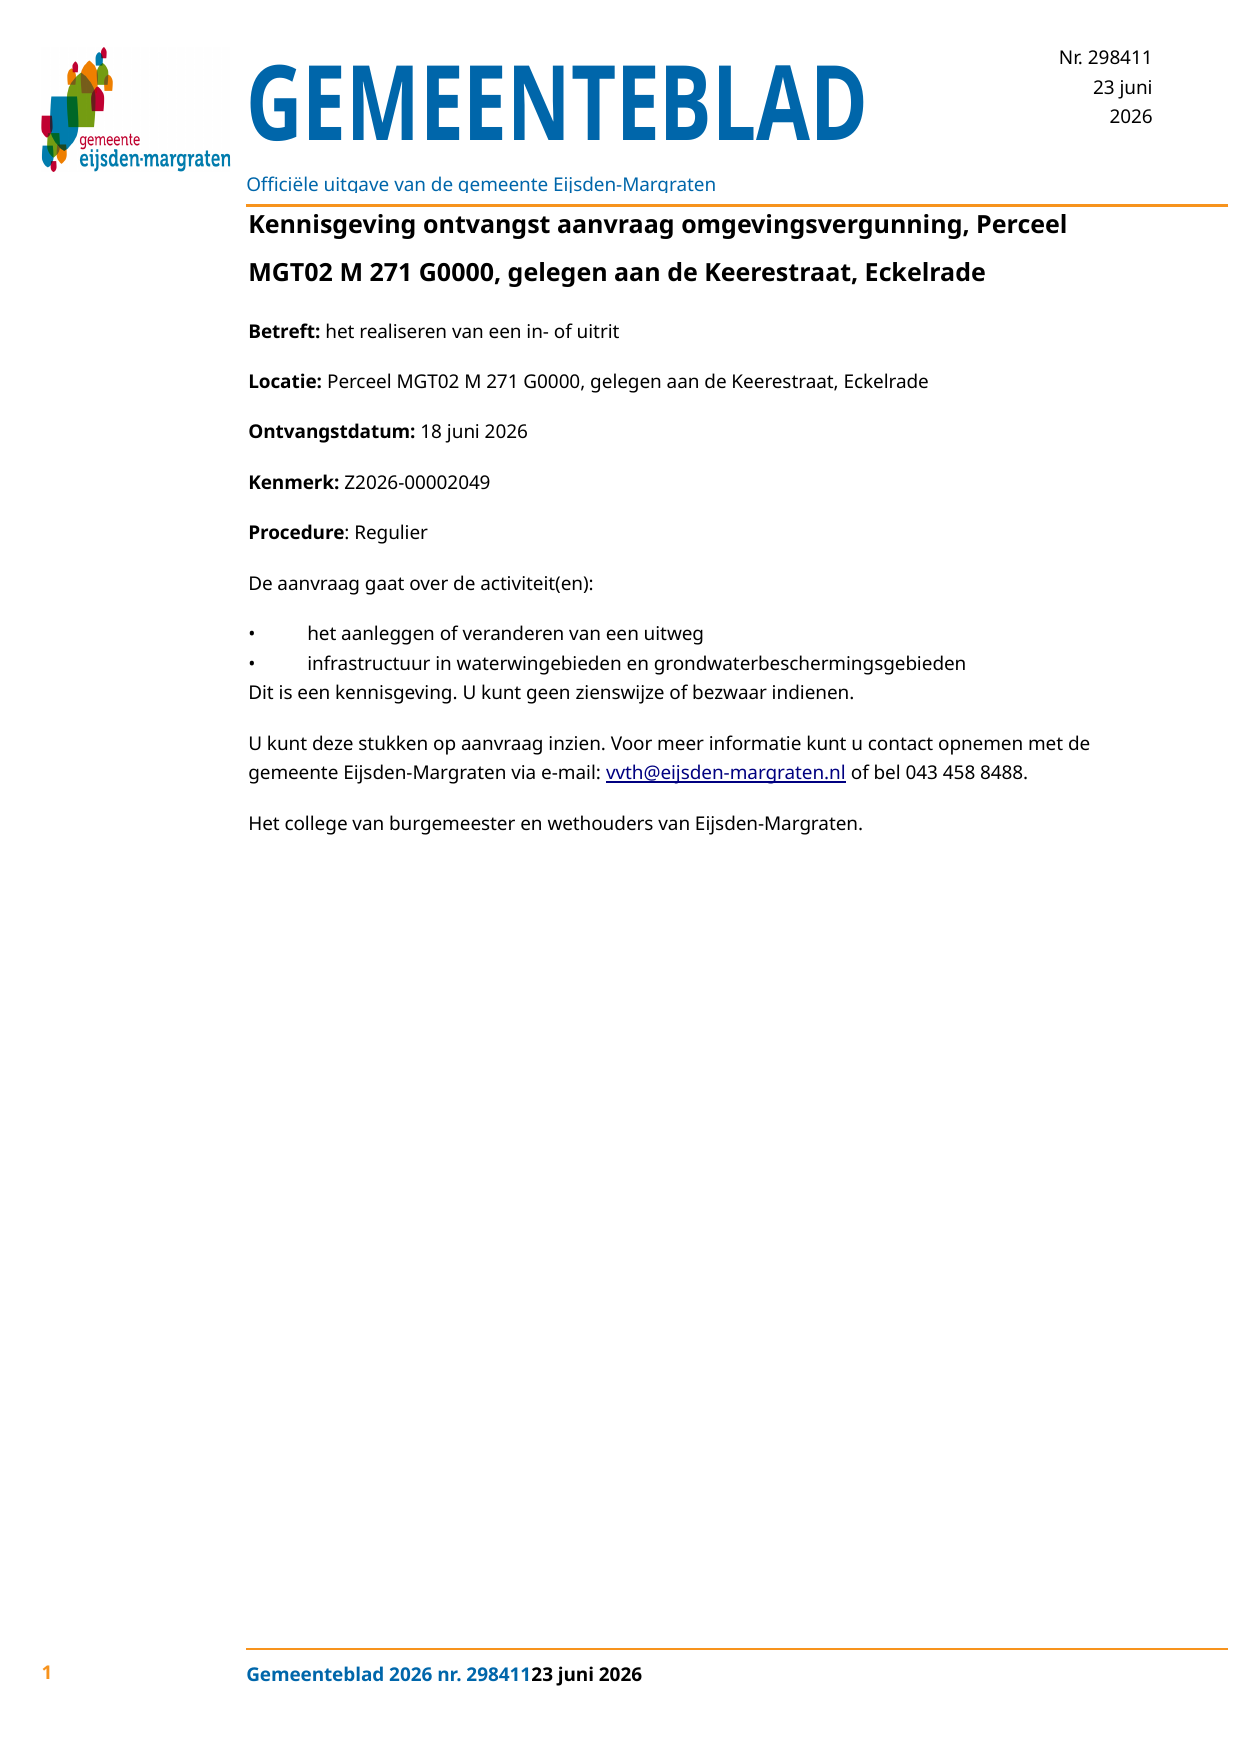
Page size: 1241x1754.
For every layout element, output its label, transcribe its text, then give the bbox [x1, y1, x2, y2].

text Betreft: het realiseren van een in- of uitrit [248, 318, 1152, 344]
text De aanvraag gaat over de activiteit(en): [248, 570, 1152, 596]
text Kenmerk: Z2026-00002049 [248, 469, 1152, 495]
text U kunt deze stukken op aanvraag inzien. Voor meer informatie kunt u contact opnemen met de gemeente Eijsden-Margraten via e-mail: vvth@eijsden-margraten.nl of bel 043 458 8488. [248, 730, 1152, 785]
text Procedure: Regulier [248, 519, 1152, 545]
list infrastructuur in waterwingebieden en grondwaterbeschermingsgebieden [248, 650, 1152, 676]
text Locatie: Perceel MGT02 M 271 G0000, gelegen aan de Keerestraat, Eckelrade [248, 368, 1152, 394]
text Ontvangstdatum: 18 juni 2026 [248, 419, 1152, 444]
text Dit is een kennisgeving. U kunt geen zienswijze of bezwaar indienen. [248, 679, 1152, 705]
text Kennisgeving ontvangst aanvraag omgevingsvergunning, Perceel MGT02 M 271 G0000, gelegen aan de Keerestraat, Eckelrade [248, 207, 1152, 288]
text Het college van burgemeester en wethouders van Eijsden-Margraten. [248, 810, 1152, 836]
picture [41, 47, 231, 172]
list het aanleggen of veranderen van een uitweg [248, 620, 1152, 646]
